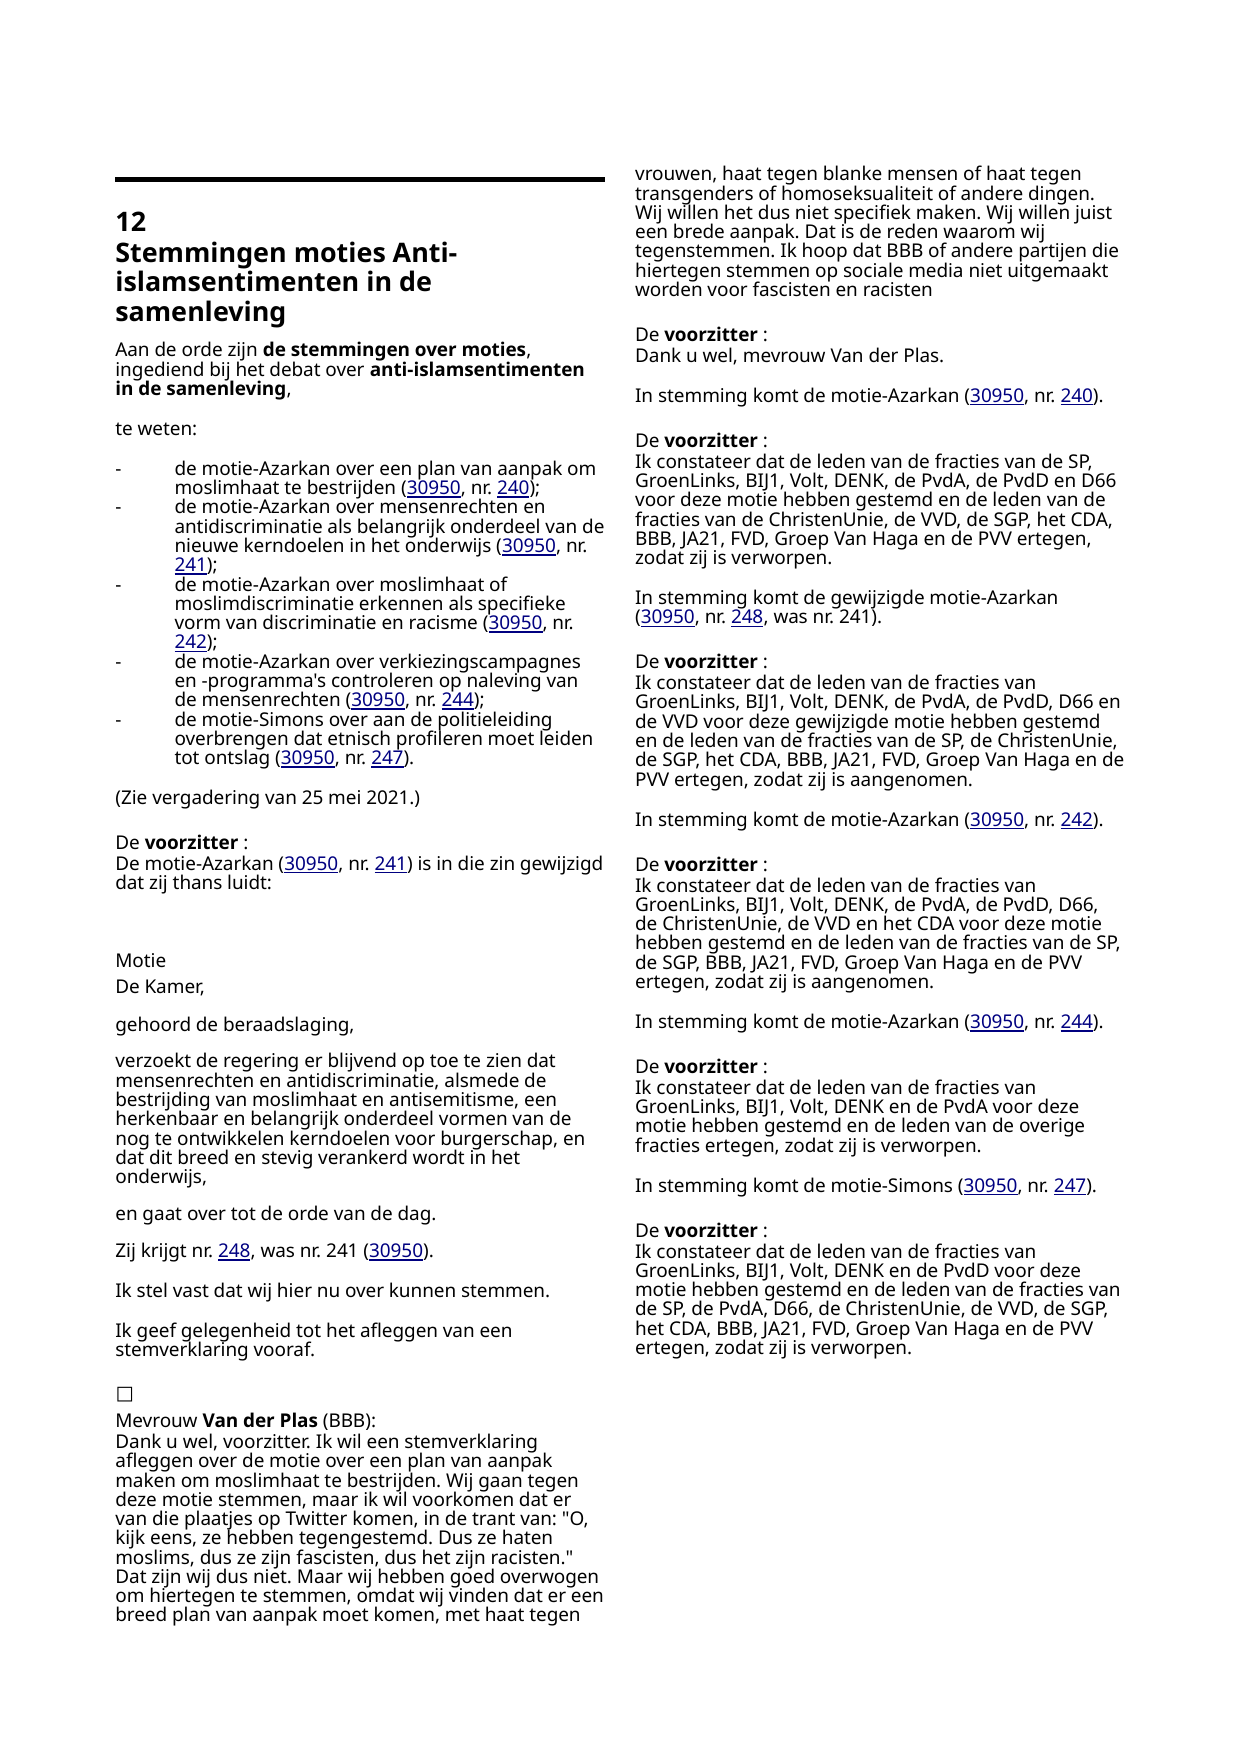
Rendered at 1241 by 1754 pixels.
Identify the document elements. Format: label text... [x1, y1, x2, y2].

text Ik geef gelegenheid tot het afleggen van een stemverklaring vooraf. [115, 1322, 605, 1361]
list de motie-Azarkan over een plan van aanpak om moslimhaat te bestrijden (30950, nr. 240); [115, 460, 605, 498]
text Mevrouw Van der Plas (BBB): [115, 1407, 605, 1433]
text Ik stel vast dat wij hier nu over kunnen stemmen. [115, 1282, 605, 1301]
text In stemming komt de gewijzigde motie-Azarkan (30950, nr. 248, was nr. 241). [635, 589, 1125, 628]
text Stemmingen moties Anti-islamsentimenten in de samenleving [115, 239, 605, 341]
text De voorzitter : [635, 648, 1125, 674]
text verzoekt de regering er blijvend op toe te zien dat mensenrechten en antidiscriminatie, alsmede de bestrijding van moslimhaat en antisemitisme, een herkenbaar en belangrijk onderdeel vormen van de nog te ontwikkelen kerndoelen voor burgerschap, en dat dit breed en stevig verankerd wordt in het onderwijs, [115, 1052, 605, 1187]
list de motie-Azarkan over moslimhaat of moslimdiscriminatie erkennen als specifieke vorm van discriminatie en racisme (30950, nr. 242); [115, 576, 605, 653]
text en gaat over tot de orde van de dag. [115, 1205, 605, 1224]
text 12 [115, 203, 605, 239]
text De voorzitter : [115, 829, 605, 855]
text gehoord de beraadslaging, [115, 1016, 605, 1035]
list de motie-Azarkan over mensenrechten en antidiscriminatie als belangrijk onderdeel van de nieuwe kerndoelen in het onderwijs (30950, nr. 241); [115, 498, 605, 576]
text In stemming komt de motie-Azarkan (30950, nr. 240). [635, 387, 1125, 406]
text De voorzitter : [635, 427, 1125, 453]
text vrouwen, haat tegen blanke mensen of haat tegen transgenders of homoseksualiteit of andere dingen. Wij willen het dus niet specifiek maken. Wij willen juist een brede aanpak. Dat is de reden waarom wij tegenstemmen. Ik hoop dat BBB of andere partijen die hiertegen stemmen op sociale media niet uitgemaakt worden voor fascisten en racisten [635, 165, 1125, 300]
text (Zie vergadering van 25 mei 2021.) [115, 789, 605, 808]
text De motie-Azarkan (30950, nr. 241) is in die zin gewijzigd dat zij thans luidt: [115, 855, 605, 893]
text De voorzitter : [635, 1053, 1125, 1079]
text De Kamer, [115, 978, 605, 998]
text Ik constateer dat de leden van de fracties van de SP, GroenLinks, BIJ1, Volt, DENK, de PvdA, de PvdD en D66 voor deze motie hebben gestemd en de leden van de fracties van de ChristenUnie, de VVD, de SGP, het CDA, BBB, JA21, FVD, Groep Van Haga en de PVV ertegen, zodat zij is verworpen. [635, 453, 1125, 568]
text De voorzitter : [635, 321, 1125, 347]
text Ik constateer dat de leden van de fracties van GroenLinks, BIJ1, Volt, DENK, de PvdA, de PvdD, D66, de ChristenUnie, de VVD en het CDA voor deze motie hebben gestemd en de leden van de fracties van de SP, de SGP, BBB, JA21, FVD, Groep Van Haga en de PVV ertegen, zodat zij is aangenomen. [635, 877, 1125, 992]
text te weten: [115, 420, 605, 439]
text Ik constateer dat de leden van de fracties van GroenLinks, BIJ1, Volt, DENK en de PvdD voor deze motie hebben gestemd en de leden van de fracties van de SP, de PvdA, D66, de ChristenUnie, de VVD, de SGP, het CDA, BBB, JA21, FVD, Groep Van Haga en de PVV ertegen, zodat zij is verworpen. [635, 1243, 1125, 1358]
text Ik constateer dat de leden van de fracties van GroenLinks, BIJ1, Volt, DENK en de PvdA voor deze motie hebben gestemd en de leden van de overige fracties ertegen, zodat zij is verworpen. [635, 1079, 1125, 1156]
text Zij krijgt nr. 248, was nr. 241 (30950). [115, 1242, 605, 1261]
list de motie-Azarkan over verkiezingscampagnes en -programma's controleren op naleving van de mensenrechten (30950, nr. 244); [115, 653, 605, 711]
text In stemming komt de motie-Simons (30950, nr. 247). [635, 1177, 1125, 1196]
text In stemming komt de motie-Azarkan (30950, nr. 244). [635, 1013, 1125, 1032]
text Dank u wel, voorzitter. Ik wil een stemverklaring afleggen over de motie over een plan van aanpak maken om moslimhaat te bestrijden. Wij gaan tegen deze motie stemmen, maar ik wil voorkomen dat er van die plaatjes op Twitter komen, in de trant van: "O, kijk eens, ze hebben tegengestemd. Dus ze haten moslims, dus ze zijn fascisten, dus het zijn racisten." Dat zijn wij dus niet. Maar wij hebben goed overwogen om hiertegen te stemmen, omdat wij vinden dat er een breed plan van aanpak moet komen, met haat tegen [115, 1433, 605, 1626]
text ⬜ [115, 1382, 605, 1407]
list de motie-Simons over aan de politieleiding overbrengen dat etnisch profileren moet leiden tot ontslag (30950, nr. 247). [115, 711, 605, 768]
text Dank u wel, mevrouw Van der Plas. [635, 347, 1125, 366]
text In stemming komt de motie-Azarkan (30950, nr. 242). [635, 811, 1125, 830]
text Motie [115, 947, 605, 973]
text Aan de orde zijn de stemmingen over moties, ingediend bij het debat over anti-islamsentimenten in de samenleving, [115, 341, 605, 399]
text De voorzitter : [635, 1217, 1125, 1243]
text De voorzitter : [635, 851, 1125, 877]
text Ik constateer dat de leden van de fracties van GroenLinks, BIJ1, Volt, DENK, de PvdA, de PvdD, D66 en de VVD voor deze gewijzigde motie hebben gestemd en de leden van de fracties van de SP, de ChristenUnie, de SGP, het CDA, BBB, JA21, FVD, Groep Van Haga en de PVV ertegen, zodat zij is aangenomen. [635, 674, 1125, 790]
